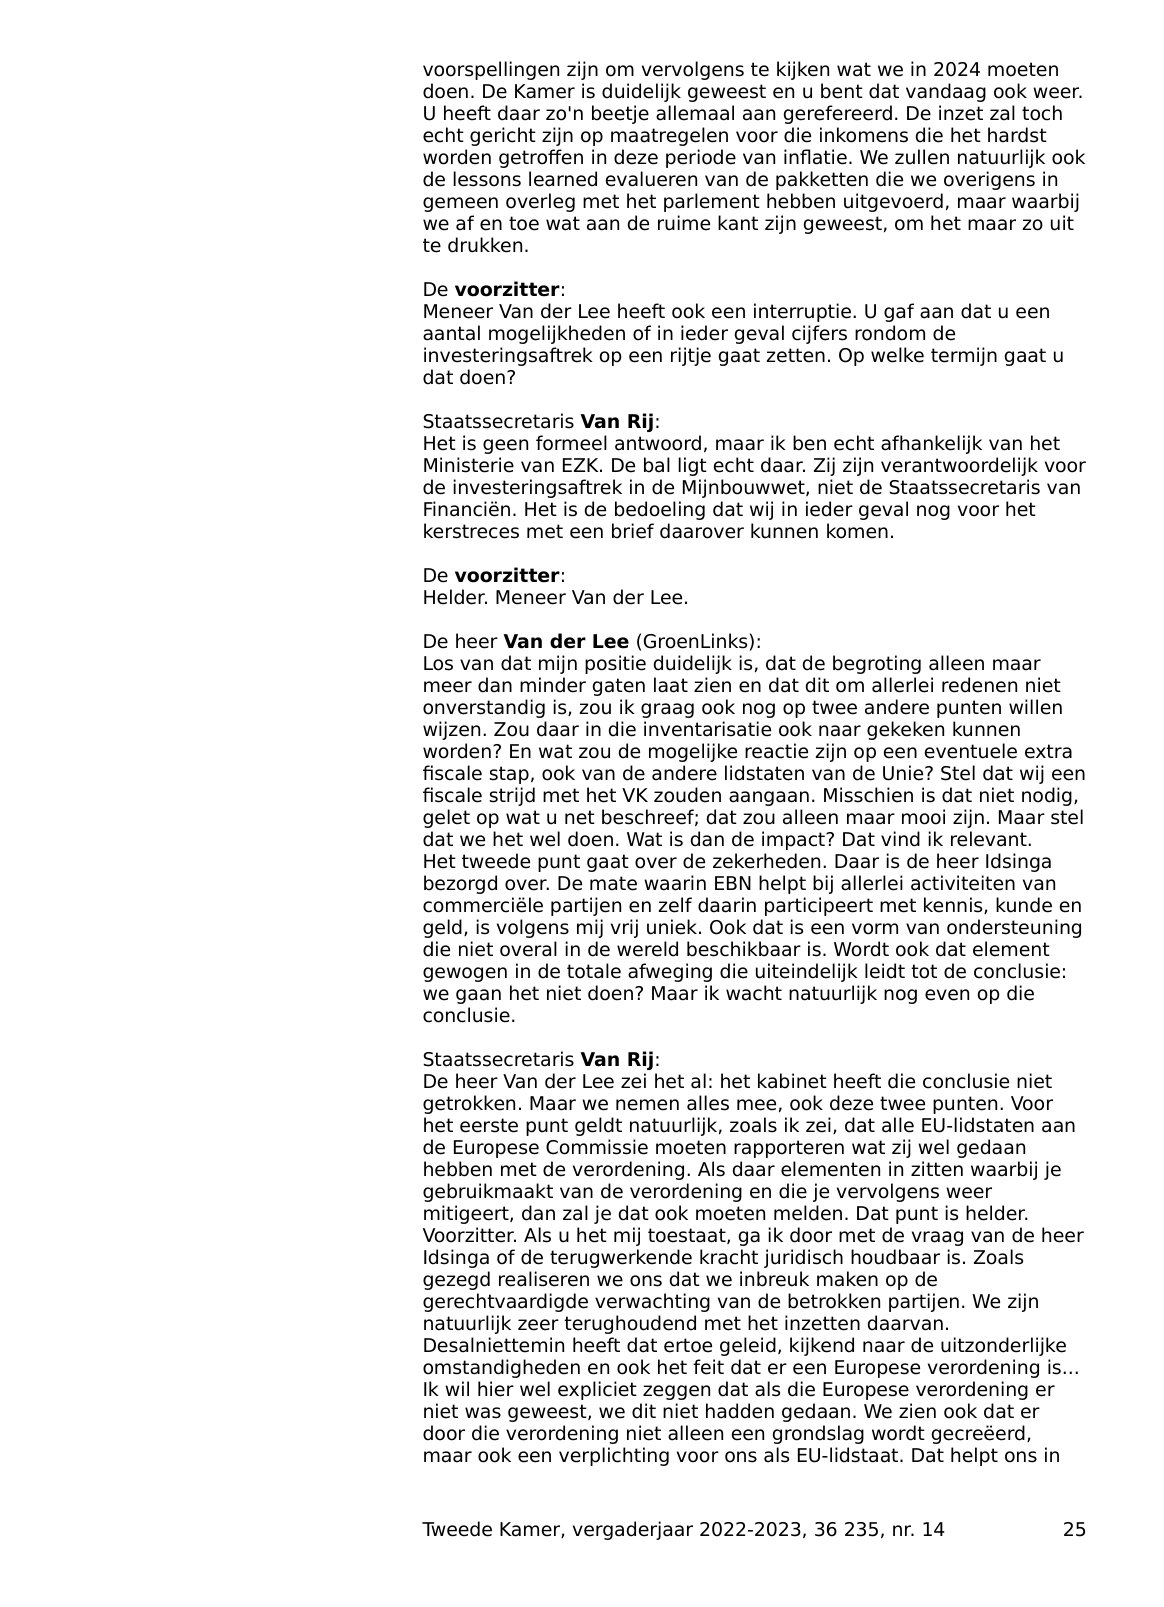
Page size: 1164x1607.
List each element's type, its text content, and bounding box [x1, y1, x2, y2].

text Staatssecretaris Van Rij: [422, 1049, 1087, 1071]
text Staatssecretaris Van Rij: [422, 411, 1087, 433]
text De heer Van der Lee zei het al: het kabinet heeft die conclusie niet getrokken. Maar we nemen alles mee, ook deze twee punten. Voor het eerste punt geldt natuurlijk, zoals ik zei, dat alle EU-lidstaten aan de Europese Commissie moeten rapporteren wat zij wel gedaan hebben met de verordening. Als daar elementen in zitten waarbij je gebruikmaakt van de verordening en die je vervolgens weer mitigeert, dan zal je dat ook moeten melden. Dat punt is helder. [422, 1071, 1087, 1225]
text De heer Van der Lee (GroenLinks): [422, 631, 1087, 653]
text De voorzitter: [422, 565, 1087, 587]
text voorspellingen zijn om vervolgens te kijken wat we in 2024 moeten doen. De Kamer is duidelijk geweest en u bent dat vandaag ook weer. U heeft daar zo'n beetje allemaal aan gerefereerd. De inzet zal toch echt gericht zijn op maatregelen voor die inkomens die het hardst worden getroffen in deze periode van inflatie. We zullen natuurlijk ook de lessons learned evalueren van de pakketten die we overigens in gemeen overleg met het parlement hebben uitgevoerd, maar waarbij we af en toe wat aan de ruime kant zijn geweest, om het maar zo uit te drukken. [422, 59, 1087, 257]
text De voorzitter: [422, 279, 1087, 301]
text Het tweede punt gaat over de zekerheden. Daar is de heer Idsinga bezorgd over. De mate waarin EBN helpt bij allerlei activiteiten van commerciële partijen en zelf daarin participeert met kennis, kunde en geld, is volgens mij vrij uniek. Ook dat is een vorm van ondersteuning die niet overal in de wereld beschikbaar is. Wordt ook dat element gewogen in de totale afweging die uiteindelijk leidt tot de conclusie: we gaan het niet doen? Maar ik wacht natuurlijk nog even op die conclusie. [422, 851, 1087, 1027]
text Het is geen formeel antwoord, maar ik ben echt afhankelijk van het Ministerie van EZK. De bal ligt echt daar. Zij zijn verantwoordelijk voor de investeringsaftrek in de Mijnbouwwet, niet de Staatssecretaris van Financiën. Het is de bedoeling dat wij in ieder geval nog voor het kerstreces met een brief daarover kunnen komen. [422, 433, 1087, 543]
text Los van dat mijn positie duidelijk is, dat de begroting alleen maar meer dan minder gaten laat zien en dat dit om allerlei redenen niet onverstandig is, zou ik graag ook nog op twee andere punten willen wijzen. Zou daar in die inventarisatie ook naar gekeken kunnen worden? En wat zou de mogelijke reactie zijn op een eventuele extra fiscale stap, ook van de andere lidstaten van de Unie? Stel dat wij een fiscale strijd met het VK zouden aangaan. Misschien is dat niet nodig, gelet op wat u net beschreef; dat zou alleen maar mooi zijn. Maar stel dat we het wel doen. Wat is dan de impact? Dat vind ik relevant. [422, 653, 1087, 851]
text Meneer Van der Lee heeft ook een interruptie. U gaf aan dat u een aantal mogelijkheden of in ieder geval cijfers rondom de investeringsaftrek op een rijtje gaat zetten. Op welke termijn gaat u dat doen? [422, 301, 1087, 389]
text Helder. Meneer Van der Lee. [422, 587, 1087, 609]
text Voorzitter. Als u het mij toestaat, ga ik door met de vraag van de heer Idsinga of de terugwerkende kracht juridisch houdbaar is. Zoals gezegd realiseren we ons dat we inbreuk maken op de gerechtvaardigde verwachting van de betrokken partijen. We zijn natuurlijk zeer terughoudend met het inzetten daarvan. Desalniettemin heeft dat ertoe geleid, kijkend naar de uitzonderlijke omstandigheden en ook het feit dat er een Europese verordening is... Ik wil hier wel expliciet zeggen dat als die Europese verordening er niet was geweest, we dit niet hadden gedaan. We zien ook dat er door die verordening niet alleen een grondslag wordt gecreëerd, maar ook een verplichting voor ons als EU-lidstaat. Dat helpt ons in [422, 1225, 1087, 1467]
